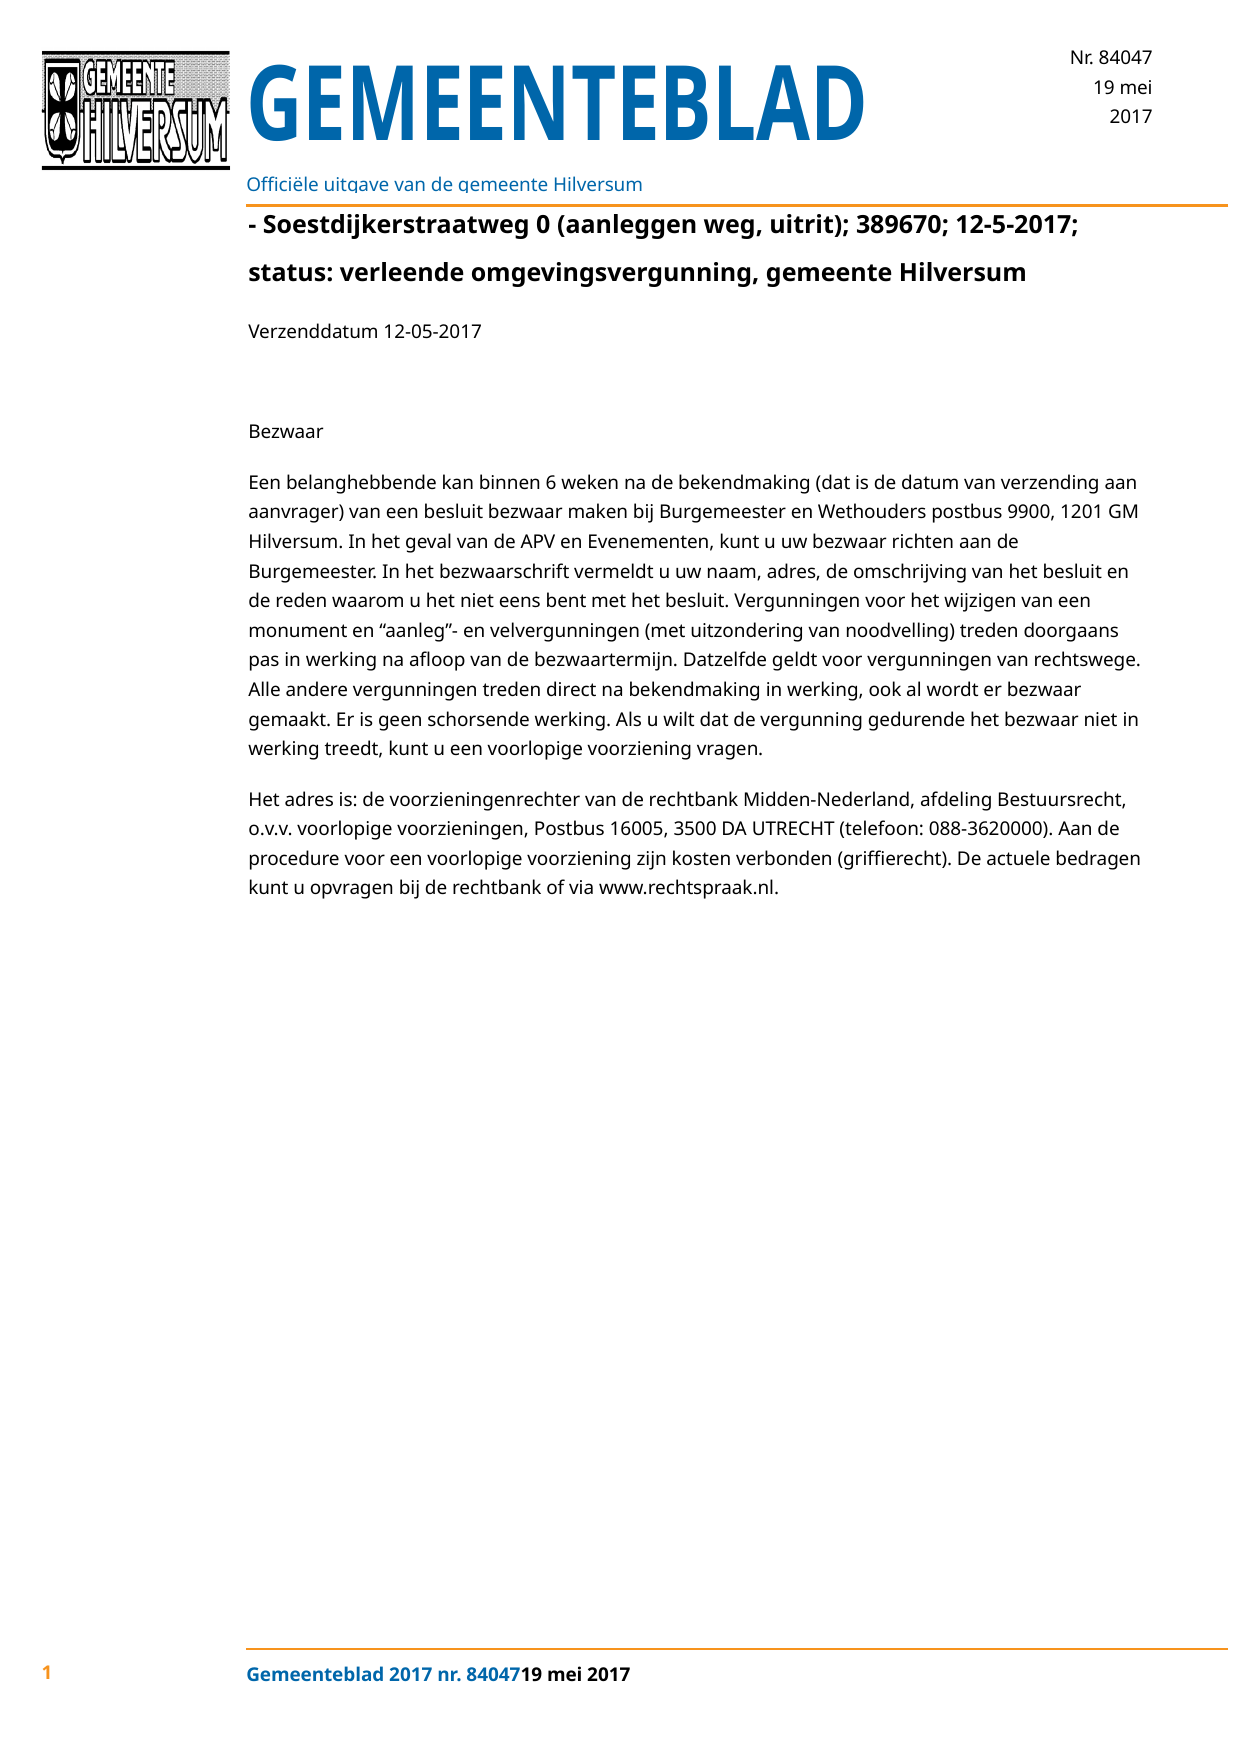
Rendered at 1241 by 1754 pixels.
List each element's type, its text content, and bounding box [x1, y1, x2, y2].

picture [41, 47, 231, 172]
text - Soestdijkerstraatweg 0 (aanleggen weg, uitrit); 389670; 12-5-2017; status: verleende omgevingsvergunning, gemeente Hilversum [248, 207, 1152, 288]
text Een belanghebbende kan binnen 6 weken na de bekendmaking (dat is de datum van verzending aan aanvrager) van een besluit bezwaar maken bij Burgemeester en Wethouders postbus 9900, 1201 GM Hilversum. In het geval van de APV en Evenementen, kunt u uw bezwaar richten aan de Burgemeester. In het bezwaarschrift vermeldt u uw naam, adres, de omschrijving van het besluit en de reden waarom u het niet eens bent met het besluit. Vergunningen voor het wijzigen van een monument en “aanleg”- en velvergunningen (met uitzondering van noodvelling) treden doorgaans pas in werking na afloop van de bezwaartermijn. Datzelfde geldt voor vergunningen van rechtswege. Alle andere vergunningen treden direct na bekendmaking in werking, ook al wordt er bezwaar gemaakt. Er is geen schorsende werking. Als u wilt dat de vergunning gedurende het bezwaar niet in werking treedt, kunt u een voorlopige voorziening vragen. [248, 469, 1152, 761]
text Verzenddatum 12-05-2017 [248, 318, 1152, 344]
text Het adres is: de voorzieningenrechter van de rechtbank Midden-Nederland, afdeling Bestuursrecht, o.v.v. voorlopige voorzieningen, Postbus 16005, 3500 DA UTRECHT (telefoon: 088-3620000). Aan de procedure voor een voorlopige voorziening zijn kosten verbonden (griffierecht). De actuele bedragen kunt u opvragen bij de rechtbank of via www.rechtspraak.nl. [248, 786, 1152, 900]
text Bezwaar [248, 419, 1152, 444]
